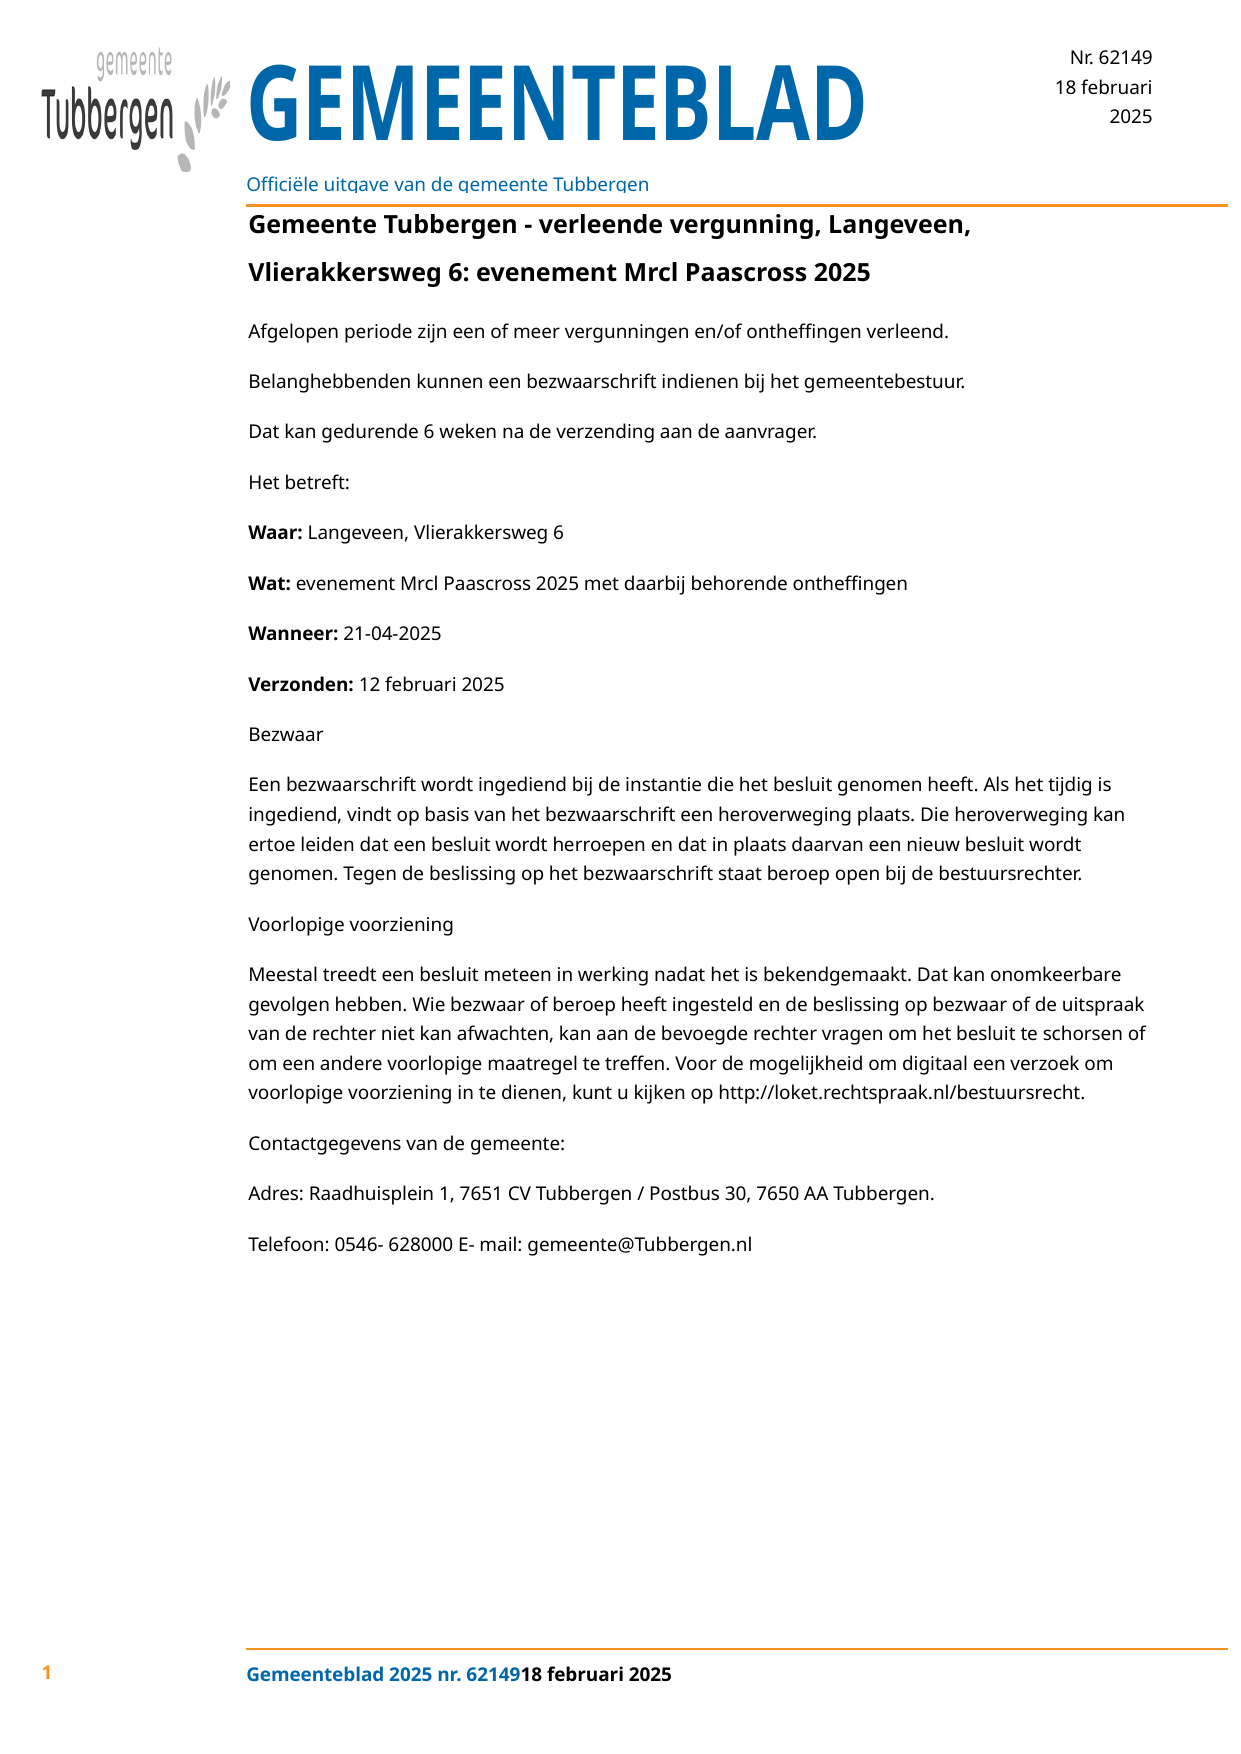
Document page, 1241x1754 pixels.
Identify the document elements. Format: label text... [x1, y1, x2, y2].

text Een bezwaarschrift wordt ingediend bij de instantie die het besluit genomen heeft. Als het tijdig is ingediend, vindt op basis van het bezwaarschrift een heroverweging plaats. Die heroverweging kan ertoe leiden dat een besluit wordt herroepen en dat in plaats daarvan een nieuw besluit wordt genomen. Tegen de beslissing op het bezwaarschrift staat beroep open bij de bestuursrechter. [248, 772, 1152, 886]
text Contactgegevens van de gemeente: [248, 1130, 1152, 1156]
text Adres: Raadhuisplein 1, 7651 CV Tubbergen / Postbus 30, 7650 AA Tubbergen. [248, 1180, 1152, 1206]
text Dat kan gedurende 6 weken na de verzending aan de aanvrager. [248, 419, 1152, 444]
text Het betreft: [248, 469, 1152, 495]
text Gemeente Tubbergen - verleende vergunning, Langeveen, Vlierakkersweg 6: evenement Mrcl Paascross 2025 [248, 207, 1152, 288]
text Voorlopige voorziening [248, 911, 1152, 937]
text Waar: Langeveen, Vlierakkersweg 6 [248, 519, 1152, 545]
text Bezwaar [248, 721, 1152, 747]
picture [41, 47, 231, 172]
text Meestal treedt een besluit meteen in werking nadat het is bekendgemaakt. Dat kan onomkeerbare gevolgen hebben. Wie bezwaar of beroep heeft ingesteld en de beslissing op bezwaar of de uitspraak van de rechter niet kan afwachten, kan aan de bevoegde rechter vragen om het besluit te schorsen of om een andere voorlopige maatregel te treffen. Voor de mogelijkheid om digitaal een verzoek om voorlopige voorziening in te dienen, kunt u kijken op http://loket.rechtspraak.nl/bestuursrecht. [248, 961, 1152, 1105]
text Afgelopen periode zijn een of meer vergunningen en/of ontheffingen verleend. [248, 318, 1152, 344]
text Wat: evenement Mrcl Paascross 2025 met daarbij behorende ontheffingen [248, 570, 1152, 596]
text Verzonden: 12 februari 2025 [248, 671, 1152, 697]
text Telefoon: 0546- 628000 E- mail: gemeente@Tubbergen.nl [248, 1231, 1152, 1257]
text Wanneer: 21-04-2025 [248, 620, 1152, 646]
text Belanghebbenden kunnen een bezwaarschrift indienen bij het gemeentebestuur. [248, 368, 1152, 394]
